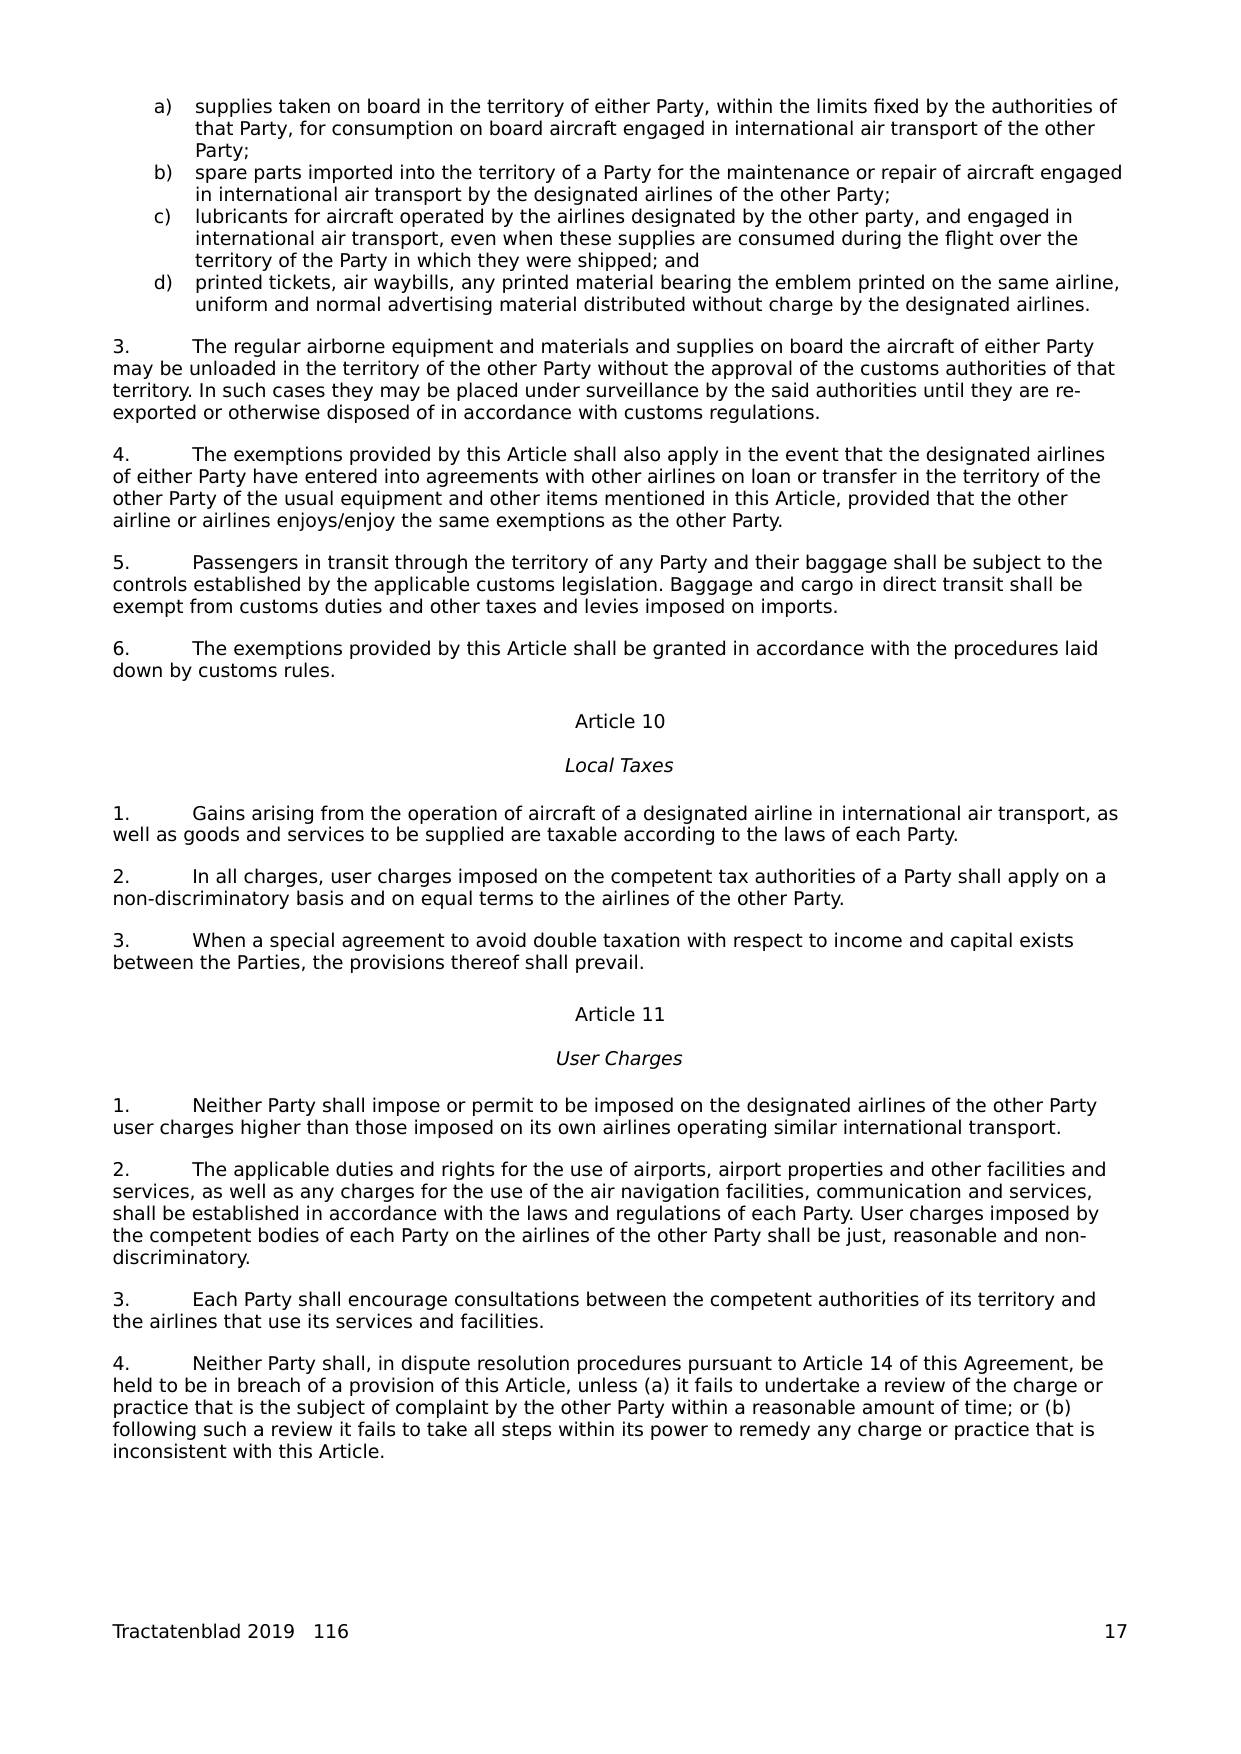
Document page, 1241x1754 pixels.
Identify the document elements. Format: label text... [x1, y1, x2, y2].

text 4. Neither Party shall, in dispute resolution procedures pursuant to Article 14 of this Agreement, be held to be in breach of a provision of this Article, unless (a) it fails to undertake a review of the charge or practice that is the subject of complaint by the other Party within a reasonable amount of time; or (b) following such a review it fails to take all steps within its power to remedy any charge or practice that is inconsistent with this Article. [112, 1353, 1128, 1463]
text 4. The exemptions provided by this Article shall also apply in the event that the designated airlines of either Party have entered into agreements with other airlines on loan or transfer in the territory of the other Party of the usual equipment and other items mentioned in this Article, provided that the other airline or airlines enjoys/enjoy the same exemptions as the other Party. [112, 444, 1128, 532]
text 3. When a special agreement to avoid double taxation with respect to income and capital exists between the Parties, the provisions thereof shall prevail. [112, 930, 1128, 974]
text 1. Neither Party shall impose or permit to be imposed on the designated airlines of the other Party user charges higher than those imposed on its own airlines operating similar international transport. [112, 1095, 1128, 1139]
text 1. Gains arising from the operation of aircraft of a designated airline in international air transport, as well as goods and services to be supplied are taxable according to the laws of each Party. [112, 802, 1128, 846]
subtitle Article 10 Local Taxes [112, 711, 1128, 777]
text d) printed tickets, air waybills, any printed material bearing the emblem printed on the same airline, uniform and normal advertising material distributed without charge by the designated airlines. [153, 272, 1128, 316]
text 2. In all charges, user charges imposed on the competent tax authorities of a Party shall apply on a non-discriminatory basis and on equal terms to the airlines of the other Party. [112, 866, 1128, 910]
text 3. Each Party shall encourage consultations between the competent authorities of its territory and the airlines that use its services and facilities. [112, 1289, 1128, 1333]
subtitle Article 11 User Charges [112, 1004, 1128, 1070]
text 5. Passengers in transit through the territory of any Party and their baggage shall be subject to the controls established by the applicable customs legislation. Baggage and cargo in direct transit shall be exempt from customs duties and other taxes and levies imposed on imports. [112, 552, 1128, 617]
text a) supplies taken on board in the territory of either Party, within the limits fixed by the authorities of that Party, for consumption on board aircraft engaged in international air transport of the other Party; [153, 96, 1128, 162]
text 2. The applicable duties and rights for the use of airports, airport properties and other facilities and services, as well as any charges for the use of the air navigation facilities, communication and services, shall be established in accordance with the laws and regulations of each Party. User charges imposed by the competent bodies of each Party on the airlines of the other Party shall be just, reasonable and non-discriminatory. [112, 1159, 1128, 1269]
text 3. The regular airborne equipment and materials and supplies on board the aircraft of either Party may be unloaded in the territory of the other Party without the approval of the customs authorities of that territory. In such cases they may be placed under surveillance by the said authorities until they are re-exported or otherwise disposed of in accordance with customs regulations. [112, 336, 1128, 424]
text b) spare parts imported into the territory of a Party for the maintenance or repair of aircraft engaged in international air transport by the designated airlines of the other Party; [153, 162, 1128, 206]
text c) lubricants for aircraft operated by the airlines designated by the other party, and engaged in international air transport, even when these supplies are consumed during the flight over the territory of the Party in which they were shipped; and [153, 206, 1128, 272]
text 6. The exemptions provided by this Article shall be granted in accordance with the procedures laid down by customs rules. [112, 637, 1128, 681]
